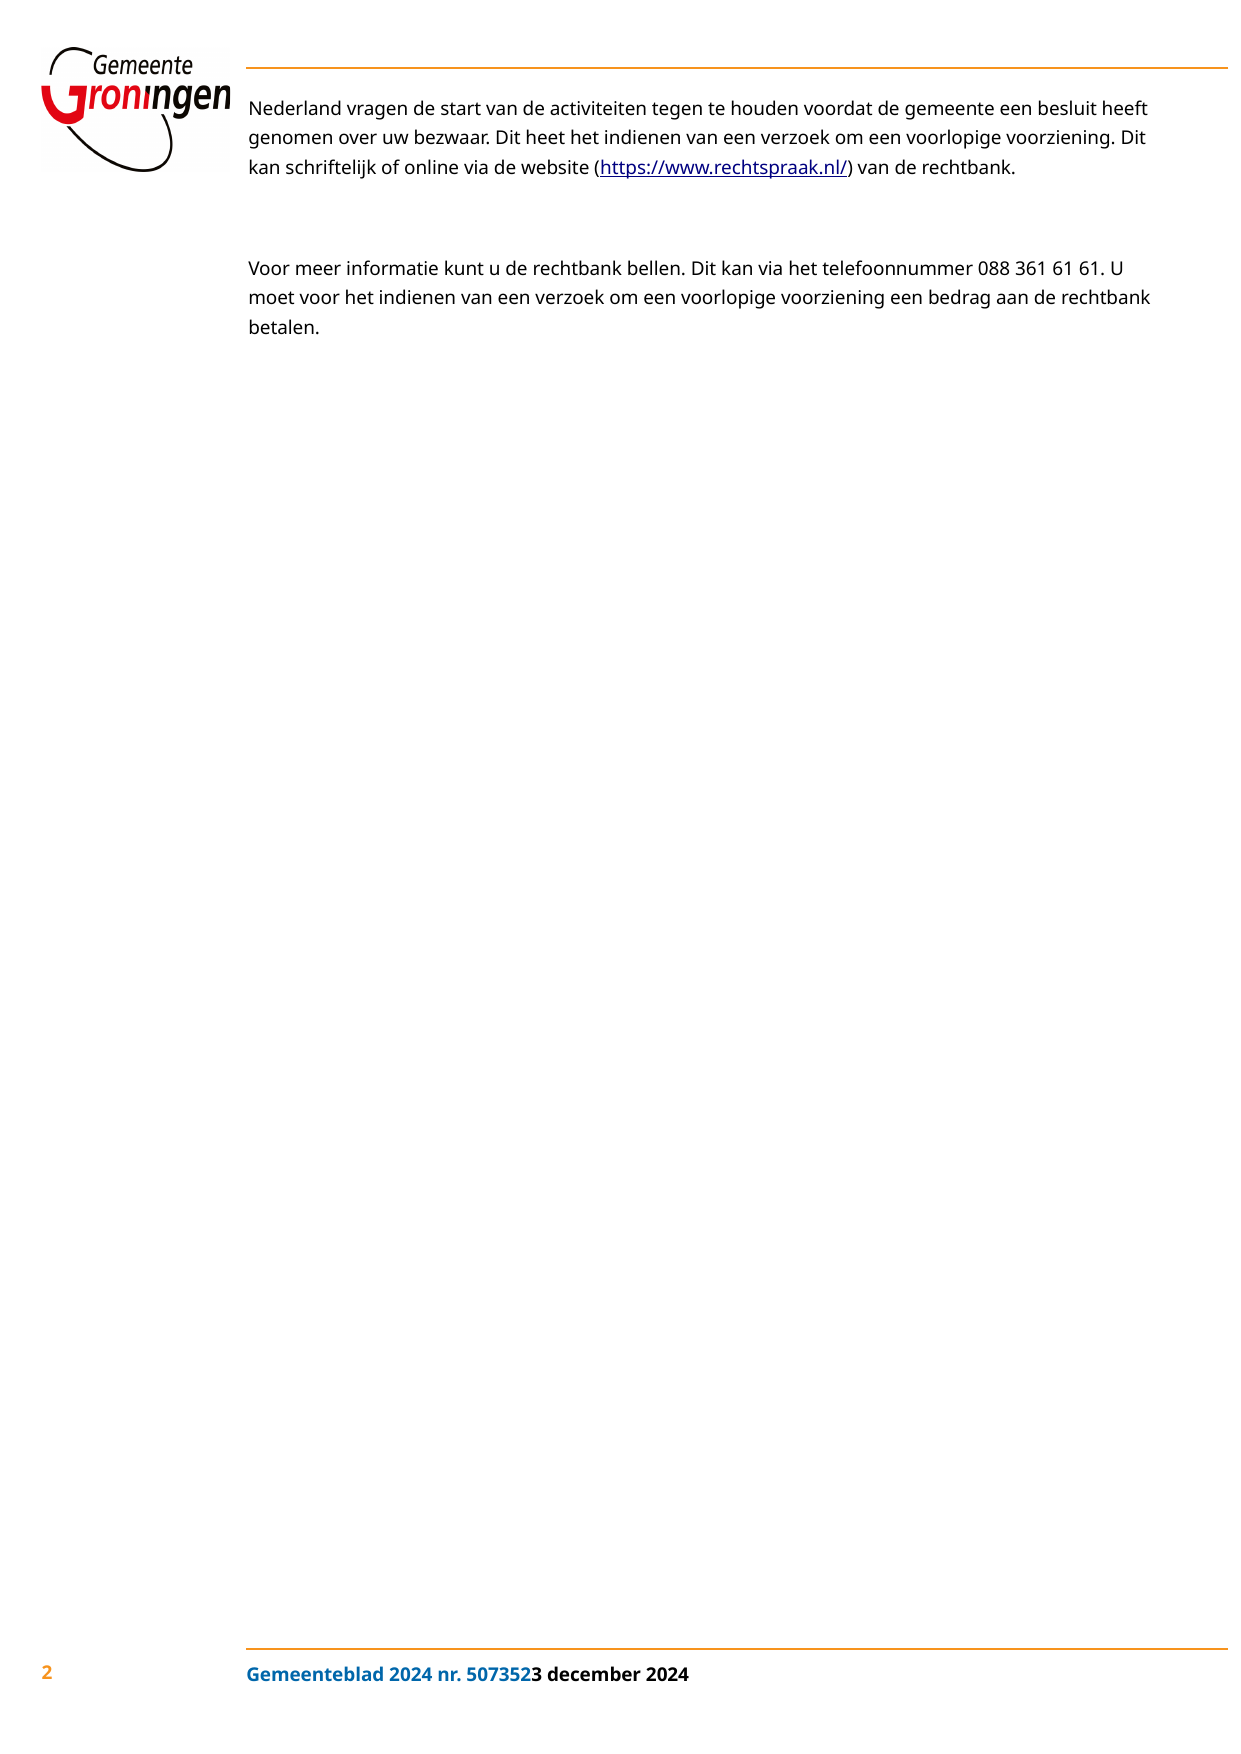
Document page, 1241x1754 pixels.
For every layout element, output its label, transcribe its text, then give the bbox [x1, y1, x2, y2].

text Voor meer informatie kunt u de rechtbank bellen. Dit kan via het telefoonnummer 088 361 61 61. U moet voor het indienen van een verzoek om een voorlopige voorziening een bedrag aan de rechtbank betalen. [248, 255, 1152, 340]
picture [41, 47, 231, 172]
text Nederland vragen de start van de activiteiten tegen te houden voordat de gemeente een besluit heeft genomen over uw bezwaar. Dit heet het indienen van een verzoek om een voorlopige voorziening. Dit kan schriftelijk of online via de website (https://www.rechtspraak.nl/) van de rechtbank. [248, 95, 1152, 180]
